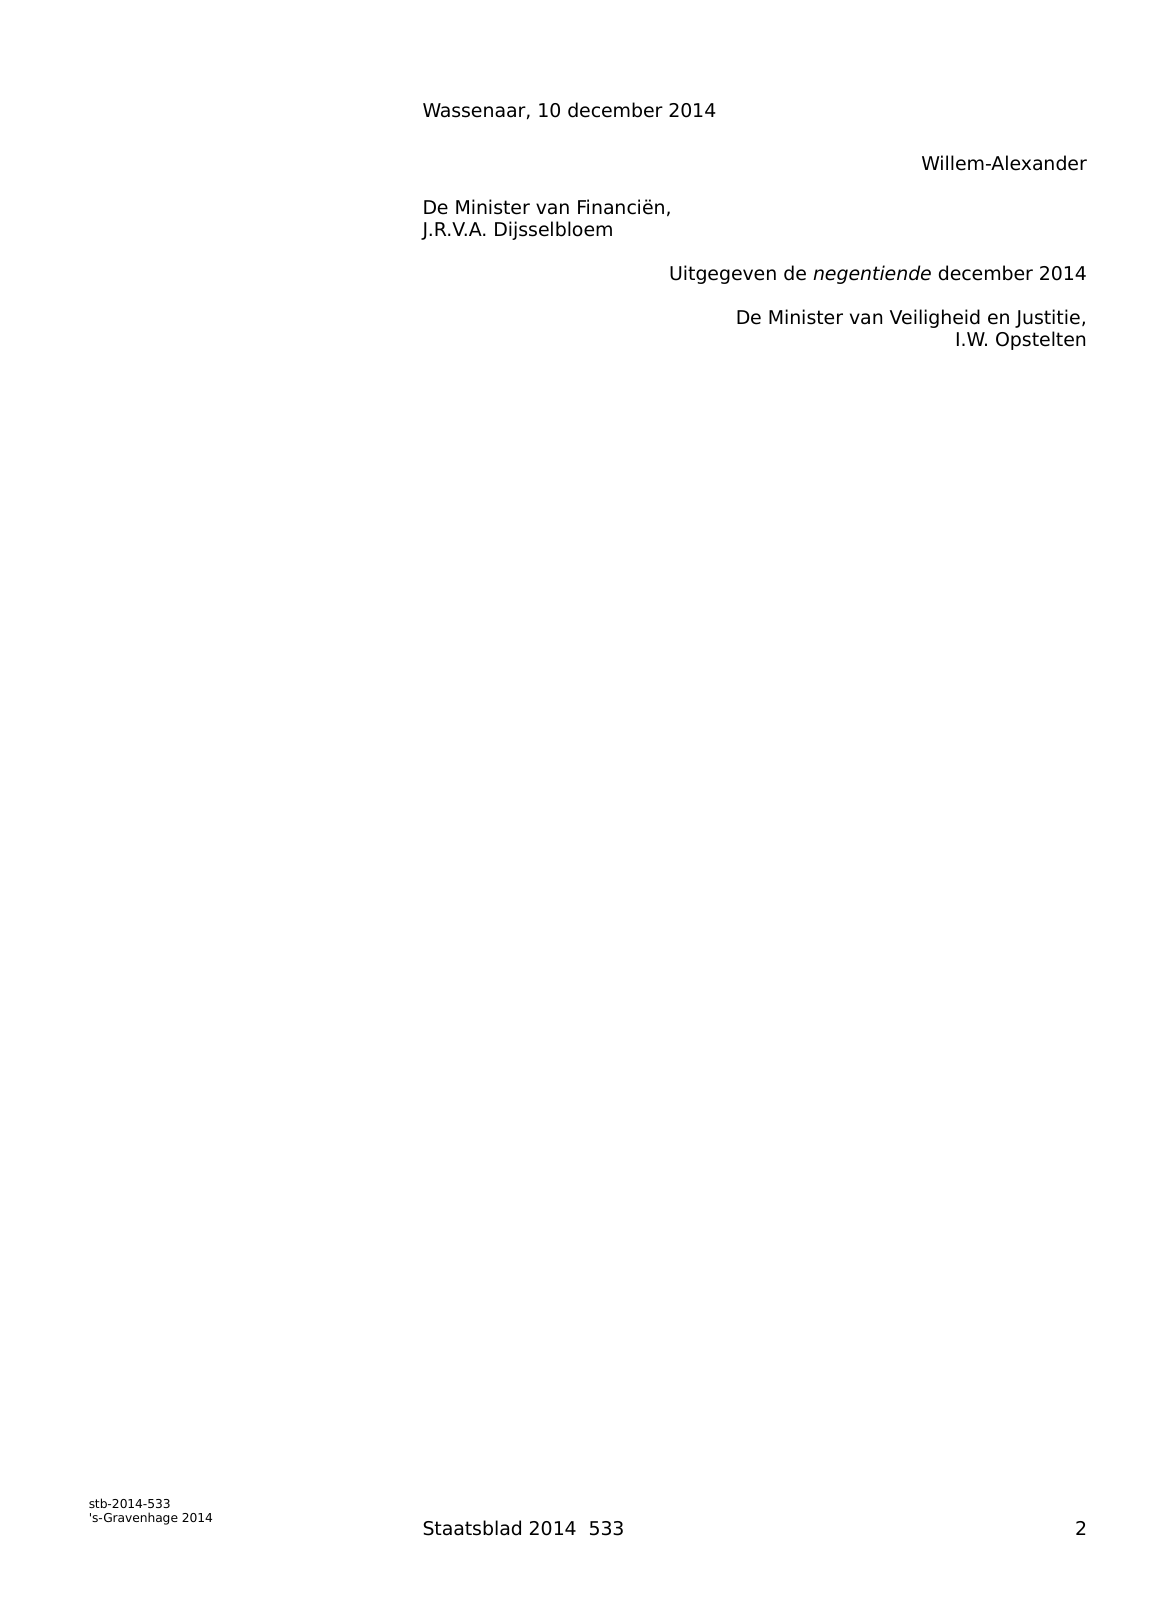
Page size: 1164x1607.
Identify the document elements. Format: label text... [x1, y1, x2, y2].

text De Minister van Veiligheid en Justitie, I.W. Opstelten [422, 307, 1087, 351]
text 's-Gravenhage 2014 [88, 1511, 323, 1525]
text Wassenaar, 10 december 2014 [422, 100, 1087, 122]
text Uitgegeven de negentiende december 2014 [422, 263, 1087, 285]
text De Minister van Financiën, J.R.V.A. Dijsselbloem [422, 197, 1087, 241]
text stb-2014-533 [88, 1497, 323, 1511]
text Willem-Alexander [422, 152, 1087, 174]
